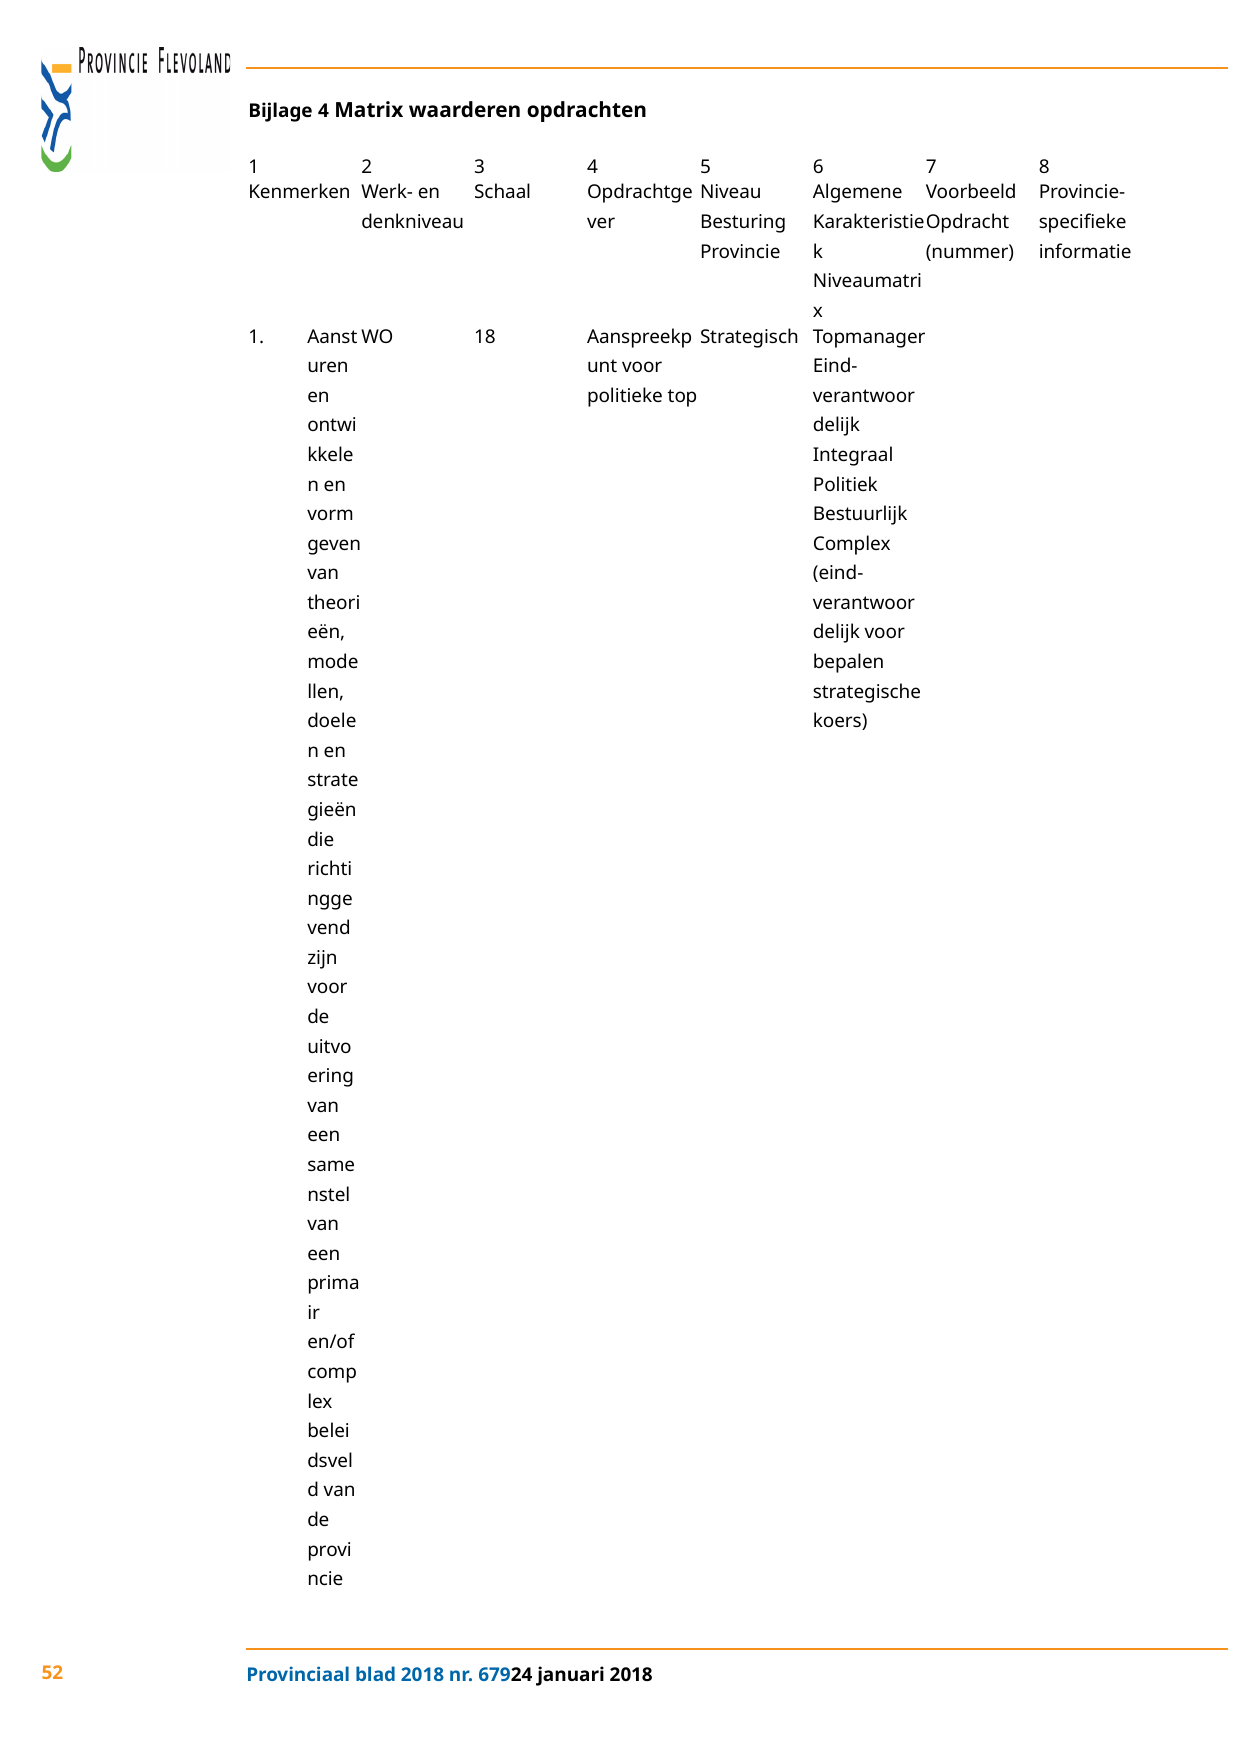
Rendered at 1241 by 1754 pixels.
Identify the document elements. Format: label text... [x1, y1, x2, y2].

table_cell Kenmerken [248, 179, 361, 323]
table_cell Topmanager Eind- verantwoordelijk Integraal Politiek Bestuurlijk Complex (eind-verantwoordelijk voor bepalen strategische koers) [813, 323, 926, 1591]
table_cell WO [361, 323, 474, 1591]
table_cell Aansturen en ontwikkelen en vormgeven van theorieën, modellen, doelen en strategieën die richtinggevend zijn voor de uitvoering van een samenstel van een primair en/of complex beleidsveld van de provincie [248, 323, 361, 1591]
table_cell Schaal [474, 179, 587, 323]
table_cell Provincie-specifieke informatie [1039, 179, 1152, 323]
table_header 1 [248, 153, 361, 179]
table_header 6 [813, 153, 926, 179]
table_header 3 [474, 153, 587, 179]
table_cell [1039, 323, 1152, 1591]
table_cell Opdrachtgever [587, 179, 700, 323]
table_cell Aanspreekpunt voor politieke top [587, 323, 700, 1591]
table_cell Werk- en denkniveau [361, 179, 474, 323]
table_header 7 [926, 153, 1038, 179]
table_header 5 [700, 153, 813, 179]
table_header 4 [587, 153, 700, 179]
table_cell [926, 323, 1038, 1591]
table_cell Niveau Besturing Provincie [700, 179, 813, 323]
table_cell 18 [474, 323, 587, 1591]
table_cell Algemene Karakteristiek Niveaumatrix [813, 179, 926, 323]
table_header 2 [361, 153, 474, 179]
text Bijlage 4 Matrix waarderen opdrachten [248, 95, 1152, 123]
table_header 8 [1039, 153, 1152, 179]
table_cell Strategisch [700, 323, 813, 1591]
table_cell Voorbeeld Opdracht (nummer) [926, 179, 1038, 323]
picture [41, 47, 231, 172]
